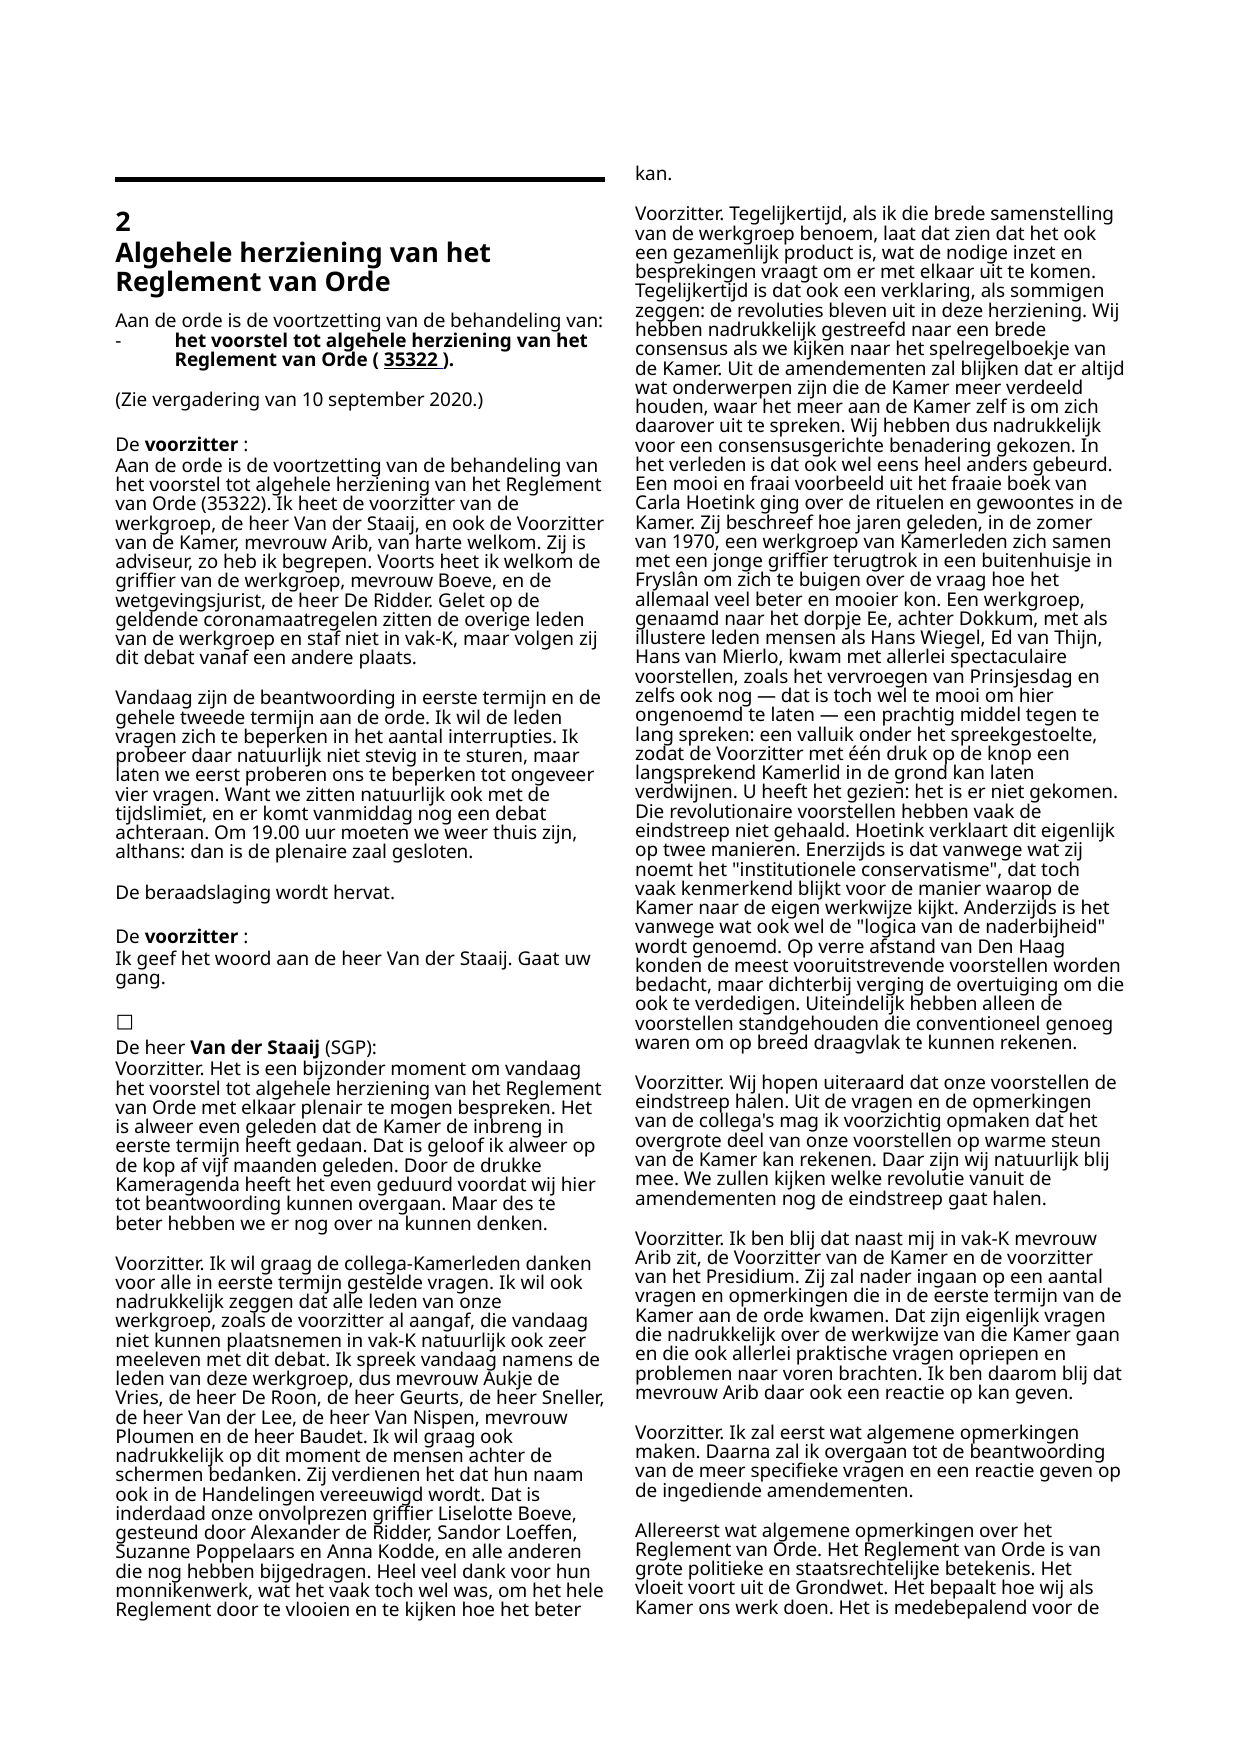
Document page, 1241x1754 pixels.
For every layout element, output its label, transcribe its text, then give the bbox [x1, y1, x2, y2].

text 2 [115, 203, 605, 239]
text De voorzitter : [115, 924, 605, 949]
text Allereerst wat algemene opmerkingen over het Reglement van Orde. Het Reglement van Orde is van grote politieke en staatsrechtelijke betekenis. Het vloeit voort uit de Grondwet. Het bepaalt hoe wij als Kamer ons werk doen. Het is medebepalend voor de [635, 1522, 1125, 1618]
list het voorstel tot algehele herziening van het Reglement van Orde ( 35322 ). [115, 332, 605, 370]
text Voorzitter. Het is een bijzonder moment om vandaag het voorstel tot algehele herziening van het Reglement van Orde met elkaar plenair te mogen bespreken. Het is alweer even geleden dat de Kamer de inbreng in eerste termijn heeft gedaan. Dat is geloof ik alweer op de kop af vijf maanden geleden. Door de drukke Kameragenda heeft het even geduurd voordat wij hier tot beantwoording kunnen overgaan. Maar des te beter hebben we er nog over na kunnen denken. [115, 1060, 605, 1234]
text (Zie vergadering van 10 september 2020.) [115, 391, 605, 410]
text Algehele herziening van het Reglement van Orde [115, 239, 605, 312]
text Voorzitter. Ik zal eerst wat algemene opmerkingen maken. Daarna zal ik overgaan tot de beantwoording van de meer specifieke vragen en een reactie geven op de ingediende amendementen. [635, 1424, 1125, 1501]
text De voorzitter : [115, 431, 605, 457]
text ⬜ [115, 1009, 605, 1034]
text Aan de orde is de voortzetting van de behandeling van het voorstel tot algehele herziening van het Reglement van Orde (35322). Ik heet de voorzitter van de werkgroep, de heer Van der Staaij, en ook de Voorzitter van de Kamer, mevrouw Arib, van harte welkom. Zij is adviseur, zo heb ik begrepen. Voorts heet ik welkom de griffier van de werkgroep, mevrouw Boeve, en de wetgevingsjurist, de heer De Ridder. Gelet op de geldende coronamaatregelen zitten de overige leden van de werkgroep en staf niet in vak-K, maar volgen zij dit debat vanaf een andere plaats. [115, 457, 605, 669]
text Voorzitter. Tegelijkertijd, als ik die brede samenstelling van de werkgroep benoem, laat dat zien dat het ook een gezamenlijk product is, wat de nodige inzet en besprekingen vraagt om er met elkaar uit te komen. Tegelijkertijd is dat ook een verklaring, als sommigen zeggen: de revoluties bleven uit in deze herziening. Wij hebben nadrukkelijk gestreefd naar een brede consensus als we kijken naar het spelregelboekje van de Kamer. Uit de amendementen zal blijken dat er altijd wat onderwerpen zijn die de Kamer meer verdeeld houden, waar het meer aan de Kamer zelf is om zich daarover uit te spreken. Wij hebben dus nadrukkelijk voor een consensusgerichte benadering gekozen. In het verleden is dat ook wel eens heel anders gebeurd. Een mooi en fraai voorbeeld uit het fraaie boek van Carla Hoetink ging over de rituelen en gewoontes in de Kamer. Zij beschreef hoe jaren geleden, in de zomer van 1970, een werkgroep van Kamerleden zich samen met een jonge griffier terugtrok in een buitenhuisje in Fryslân om zich te buigen over de vraag hoe het allemaal veel beter en mooier kon. Een werkgroep, genaamd naar het dorpje Ee, achter Dokkum, met als illustere leden mensen als Hans Wiegel, Ed van Thijn, Hans van Mierlo, kwam met allerlei spectaculaire voorstellen, zoals het vervroegen van Prinsjesdag en zelfs ook nog — dat is toch wel te mooi om hier ongenoemd te laten — een prachtig middel tegen te lang spreken: een valluik onder het spreekgestoelte, zodat de Voorzitter met één druk op de knop een langsprekend Kamerlid in de grond kan laten verdwijnen. U heeft het gezien: het is er niet gekomen. Die revolutionaire voorstellen hebben vaak de eindstreep niet gehaald. Hoetink verklaart dit eigenlijk op twee manieren. Enerzijds is dat vanwege wat zij noemt het "institutionele conservatisme", dat toch vaak kenmerkend blijkt voor de manier waarop de Kamer naar de eigen werkwijze kijkt. Anderzijds is het vanwege wat ook wel de "logica van de naderbijheid" wordt genoemd. Op verre afstand van Den Haag konden de meest vooruitstrevende voorstellen worden bedacht, maar dichterbij verging de overtuiging om die ook te verdedigen. Uiteindelijk hebben alleen de voorstellen standgehouden die conventioneel genoeg waren om op breed draagvlak te kunnen rekenen. [635, 205, 1125, 1053]
text Vandaag zijn de beantwoording in eerste termijn en de gehele tweede termijn aan de orde. Ik wil de leden vragen zich te beperken in het aantal interrupties. Ik probeer daar natuurlijk niet stevig in te sturen, maar laten we eerst proberen ons te beperken tot ongeveer vier vragen. Want we zitten natuurlijk ook met de tijdslimiet, en er komt vanmiddag nog een debat achteraan. Om 19.00 uur moeten we weer thuis zijn, althans: dan is de plenaire zaal gesloten. [115, 689, 605, 863]
text De heer Van der Staaij (SGP): [115, 1034, 605, 1060]
text De beraadslaging wordt hervat. [115, 884, 605, 903]
text Ik geef het woord aan de heer Van der Staaij. Gaat uw gang. [115, 949, 605, 988]
text Aan de orde is de voortzetting van de behandeling van: [115, 312, 605, 332]
text Voorzitter. Wij hopen uiteraard dat onze voorstellen de eindstreep halen. Uit de vragen en de opmerkingen van de collega's mag ik voorzichtig opmaken dat het overgrote deel van onze voorstellen op warme steun van de Kamer kan rekenen. Daar zijn wij natuurlijk blij mee. We zullen kijken welke revolutie vanuit de amendementen nog de eindstreep gaat halen. [635, 1074, 1125, 1209]
text Voorzitter. Ik ben blij dat naast mij in vak-K mevrouw Arib zit, de Voorzitter van de Kamer en de voorzitter van het Presidium. Zij zal nader ingaan op een aantal vragen en opmerkingen die in de eerste termijn van de Kamer aan de orde kwamen. Dat zijn eigenlijk vragen die nadrukkelijk over de werkwijze van die Kamer gaan en die ook allerlei praktische vragen opriepen en problemen naar voren brachten. Ik ben daarom blij dat mevrouw Arib daar ook een reactie op kan geven. [635, 1229, 1125, 1403]
text Voorzitter. Ik wil graag de collega-Kamerleden danken voor alle in eerste termijn gestelde vragen. Ik wil ook nadrukkelijk zeggen dat alle leden van onze werkgroep, zoals de voorzitter al aangaf, die vandaag niet kunnen plaatsnemen in vak-K natuurlijk ook zeer meeleven met dit debat. Ik spreek vandaag namens de leden van deze werkgroep, dus mevrouw Aukje de Vries, de heer De Roon, de heer Geurts, de heer Sneller, de heer Van der Lee, de heer Van Nispen, mevrouw Ploumen en de heer Baudet. Ik wil graag ook nadrukkelijk op dit moment de mensen achter de schermen bedanken. Zij verdienen het dat hun naam ook in de Handelingen vereeuwigd wordt. Dat is inderdaad onze onvolprezen griffier Liselotte Boeve, gesteund door Alexander de Ridder, Sandor Loeffen, Suzanne Poppelaars en Anna Kodde, en alle anderen die nog hebben bijgedragen. Heel veel dank voor hun monnikenwerk, wat het vaak toch wel was, om het hele Reglement door te vlooien en te kijken hoe het beter [115, 1254, 605, 1621]
text kan. [635, 165, 1125, 184]
